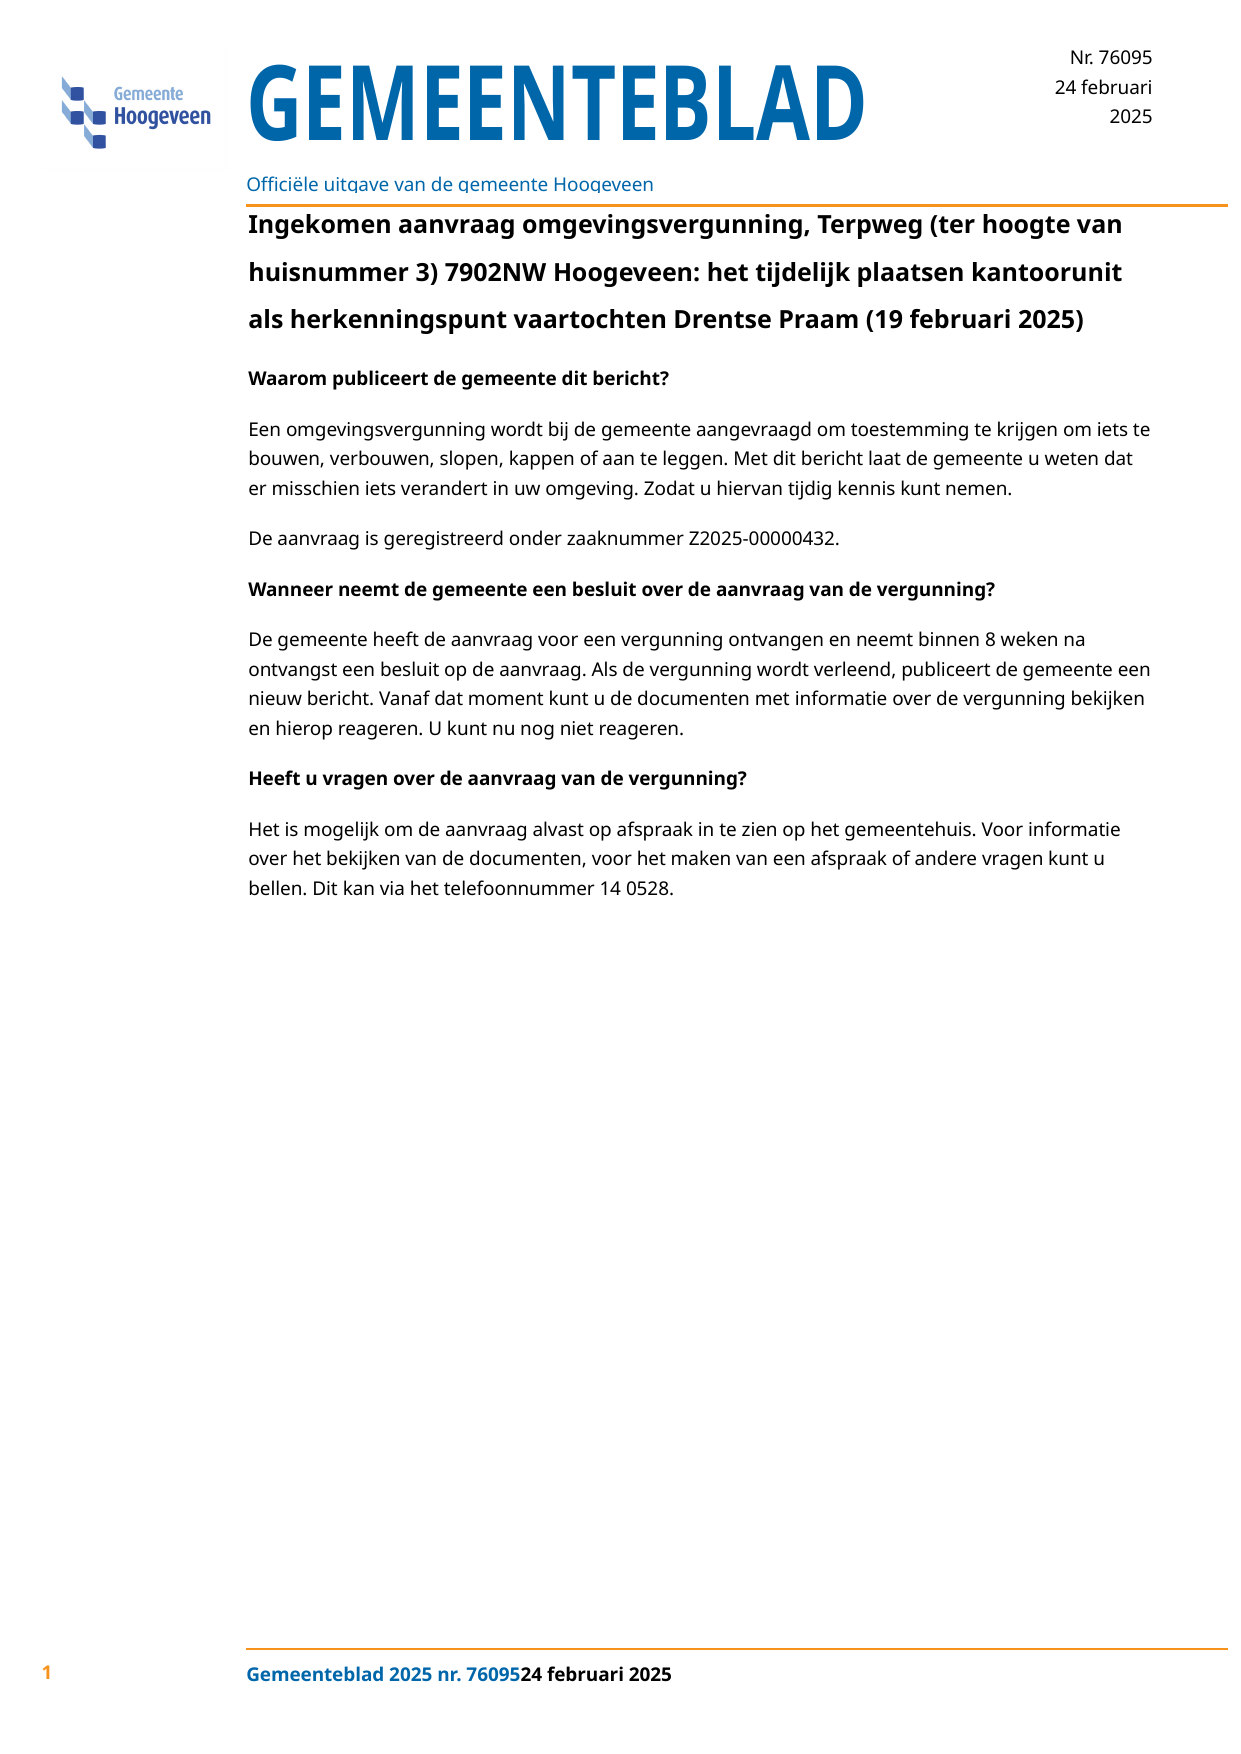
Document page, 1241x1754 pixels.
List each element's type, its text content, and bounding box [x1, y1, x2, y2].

text Waarom publiceert de gemeente dit bericht? [248, 366, 1152, 391]
text Wanneer neemt de gemeente een besluit over de aanvraag van de vergunning? [248, 576, 1152, 602]
text De gemeente heeft de aanvraag voor een vergunning ontvangen en neemt binnen 8 weken na ontvangst een besluit op de aanvraag. Als de vergunning wordt verleend, publiceert de gemeente een nieuw bericht. Vanaf dat moment kunt u de documenten met informatie over de vergunning bekijken en hierop reageren. U kunt nu nog niet reageren. [248, 626, 1152, 741]
text Het is mogelijk om de aanvraag alvast op afspraak in te zien op het gemeentehuis. Voor informatie over het bekijken van de documenten, voor het maken van een afspraak of andere vragen kunt u bellen. Dit kan via het telefoonnummer 14 0528. [248, 816, 1152, 901]
text Een omgevingsvergunning wordt bij de gemeente aangevraagd om toestemming te krijgen om iets te bouwen, verbouwen, slopen, kappen of aan te leggen. Met dit bericht laat de gemeente u weten dat er misschien iets verandert in uw omgeving. Zodat u hiervan tijdig kennis kunt nemen. [248, 416, 1152, 501]
text Ingekomen aanvraag omgevingsvergunning, Terpweg (ter hoogte van huisnummer 3) 7902NW Hoogeveen: het tijdelijk plaatsen kantoorunit als herkenningspunt vaartochten Drentse Praam (19 februari 2025) [248, 207, 1152, 336]
text Heeft u vragen over de aanvraag van de vergunning? [248, 766, 1152, 791]
picture [41, 47, 231, 172]
text De aanvraag is geregistreerd onder zaaknummer Z2025-00000432. [248, 526, 1152, 551]
